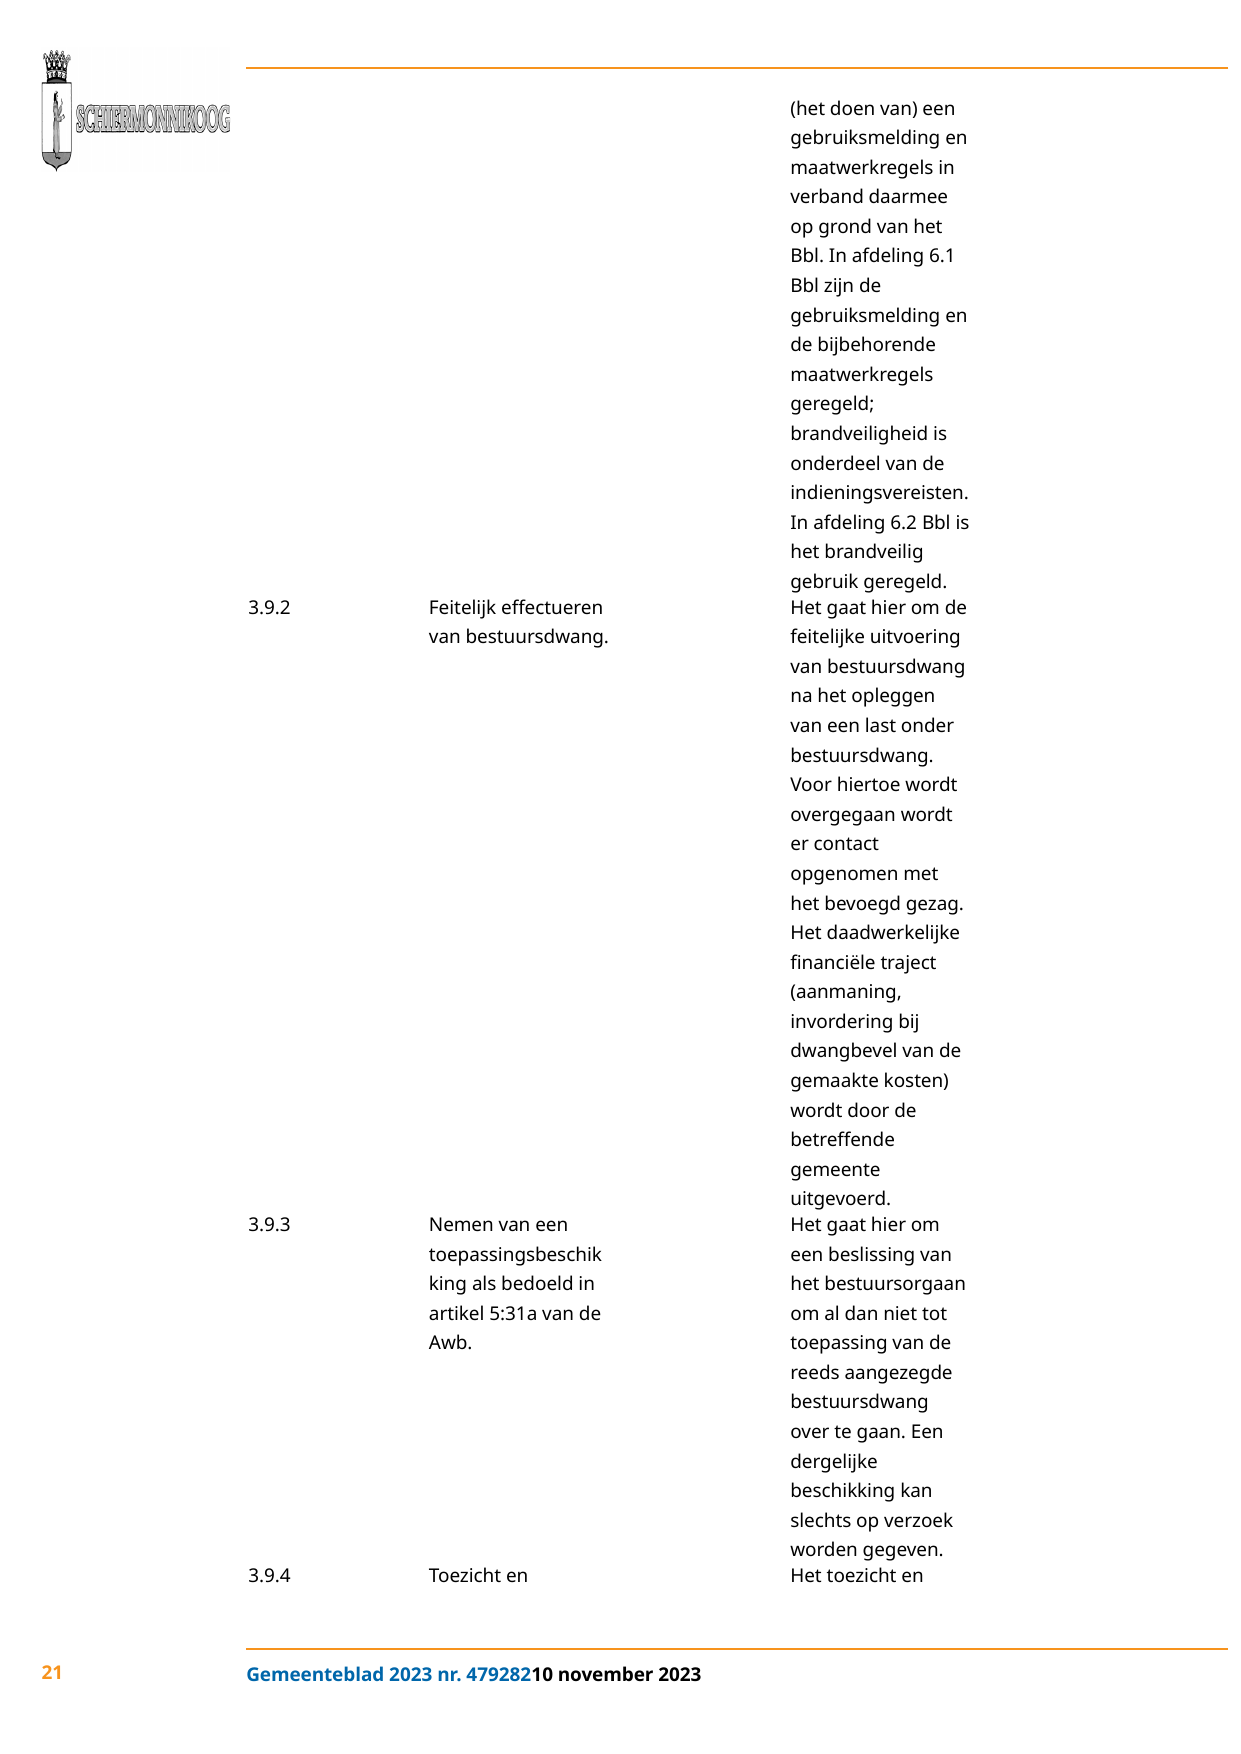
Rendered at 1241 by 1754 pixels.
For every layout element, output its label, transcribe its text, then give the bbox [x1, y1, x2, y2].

table_cell [971, 1211, 1152, 1562]
table_cell [609, 1211, 790, 1562]
table_cell [248, 95, 429, 594]
table_cell Nemen van een toepassingsbeschikking als bedoeld in artikel 5:31a van de Awb. [429, 1211, 609, 1562]
table_cell 3.9.3 [248, 1211, 429, 1562]
table_cell (het doen van) een gebruiksmelding en maatwerkregels in verband daarmee op grond van het Bbl. In afdeling 6.1 Bbl zijn de gebruiksmelding en de bijbehorende maatwerkregels geregeld; brandveiligheid is onderdeel van de indieningsvereisten. In afdeling 6.2 Bbl is het brandveilig gebruik geregeld. [790, 95, 971, 594]
table_cell 3.9.2 [248, 594, 429, 1211]
table_cell Feitelijk effectueren van bestuursdwang. [429, 594, 609, 1211]
table_cell 3.9.4 [248, 1563, 429, 1588]
table_cell [429, 95, 609, 594]
table_cell Het gaat hier om de feitelijke uitvoering van bestuursdwang na het opleggen van een last onder bestuursdwang. Voor hiertoe wordt overgegaan wordt er contact opgenomen met het bevoegd gezag. Het daadwerkelijke financiële traject (aanmaning, invordering bij dwangbevel van de gemaakte kosten) wordt door de betreffende gemeente uitgevoerd. [790, 594, 971, 1211]
table_cell [971, 594, 1152, 1211]
table_cell [971, 95, 1152, 594]
table_cell Het gaat hier om een beslissing van het bestuursorgaan om al dan niet tot toepassing van de reeds aangezegde bestuursdwang over te gaan. Een dergelijke beschikking kan slechts op verzoek worden gegeven. [790, 1211, 971, 1562]
table_cell [609, 594, 790, 1211]
table_cell Toezicht en [429, 1563, 609, 1588]
table_cell [609, 1563, 790, 1588]
table_cell Het toezicht en [790, 1563, 971, 1588]
picture [41, 47, 231, 172]
table_cell [971, 1563, 1152, 1588]
table_cell [609, 95, 790, 594]
